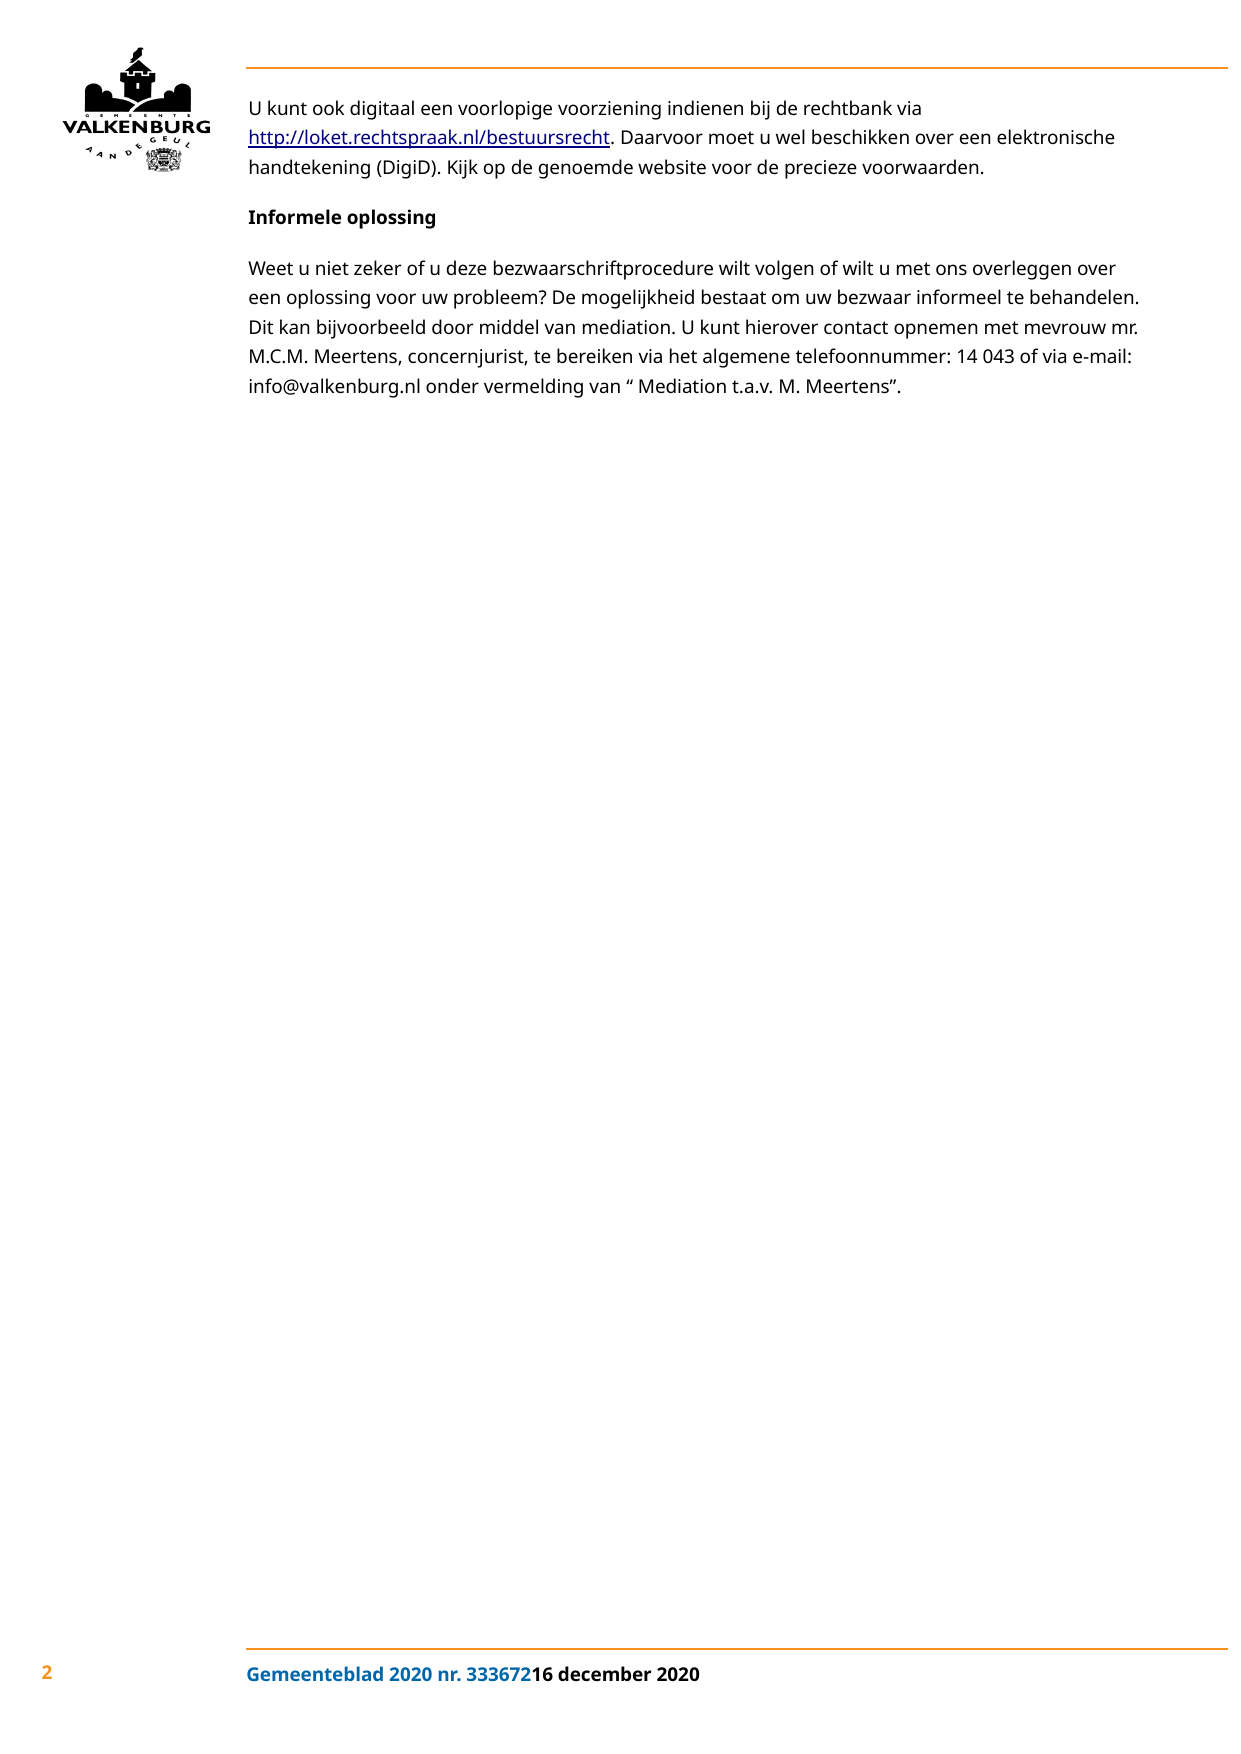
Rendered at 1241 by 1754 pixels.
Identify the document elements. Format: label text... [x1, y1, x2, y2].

text Informele oplossing [248, 204, 1152, 230]
text U kunt ook digitaal een voorlopige voorziening indienen bij de rechtbank via http://loket.rechtspraak.nl/bestuursrecht. Daarvoor moet u wel beschikken over een elektronische handtekening (DigiD). Kijk op de genoemde website voor de precieze voorwaarden. [248, 95, 1152, 180]
text Weet u niet zeker of u deze bezwaarschriftprocedure wilt volgen of wilt u met ons overleggen over een oplossing voor uw probleem? De mogelijkheid bestaat om uw bezwaar informeel te behandelen. Dit kan bijvoorbeeld door middel van mediation. U kunt hierover contact opnemen met mevrouw mr. M.C.M. Meertens, concernjurist, te bereiken via het algemene telefoonnummer: 14 043 of via e-mail: info@valkenburg.nl onder vermelding van “ Mediation t.a.v. M. Meertens”. [248, 255, 1152, 399]
picture [41, 47, 231, 172]
